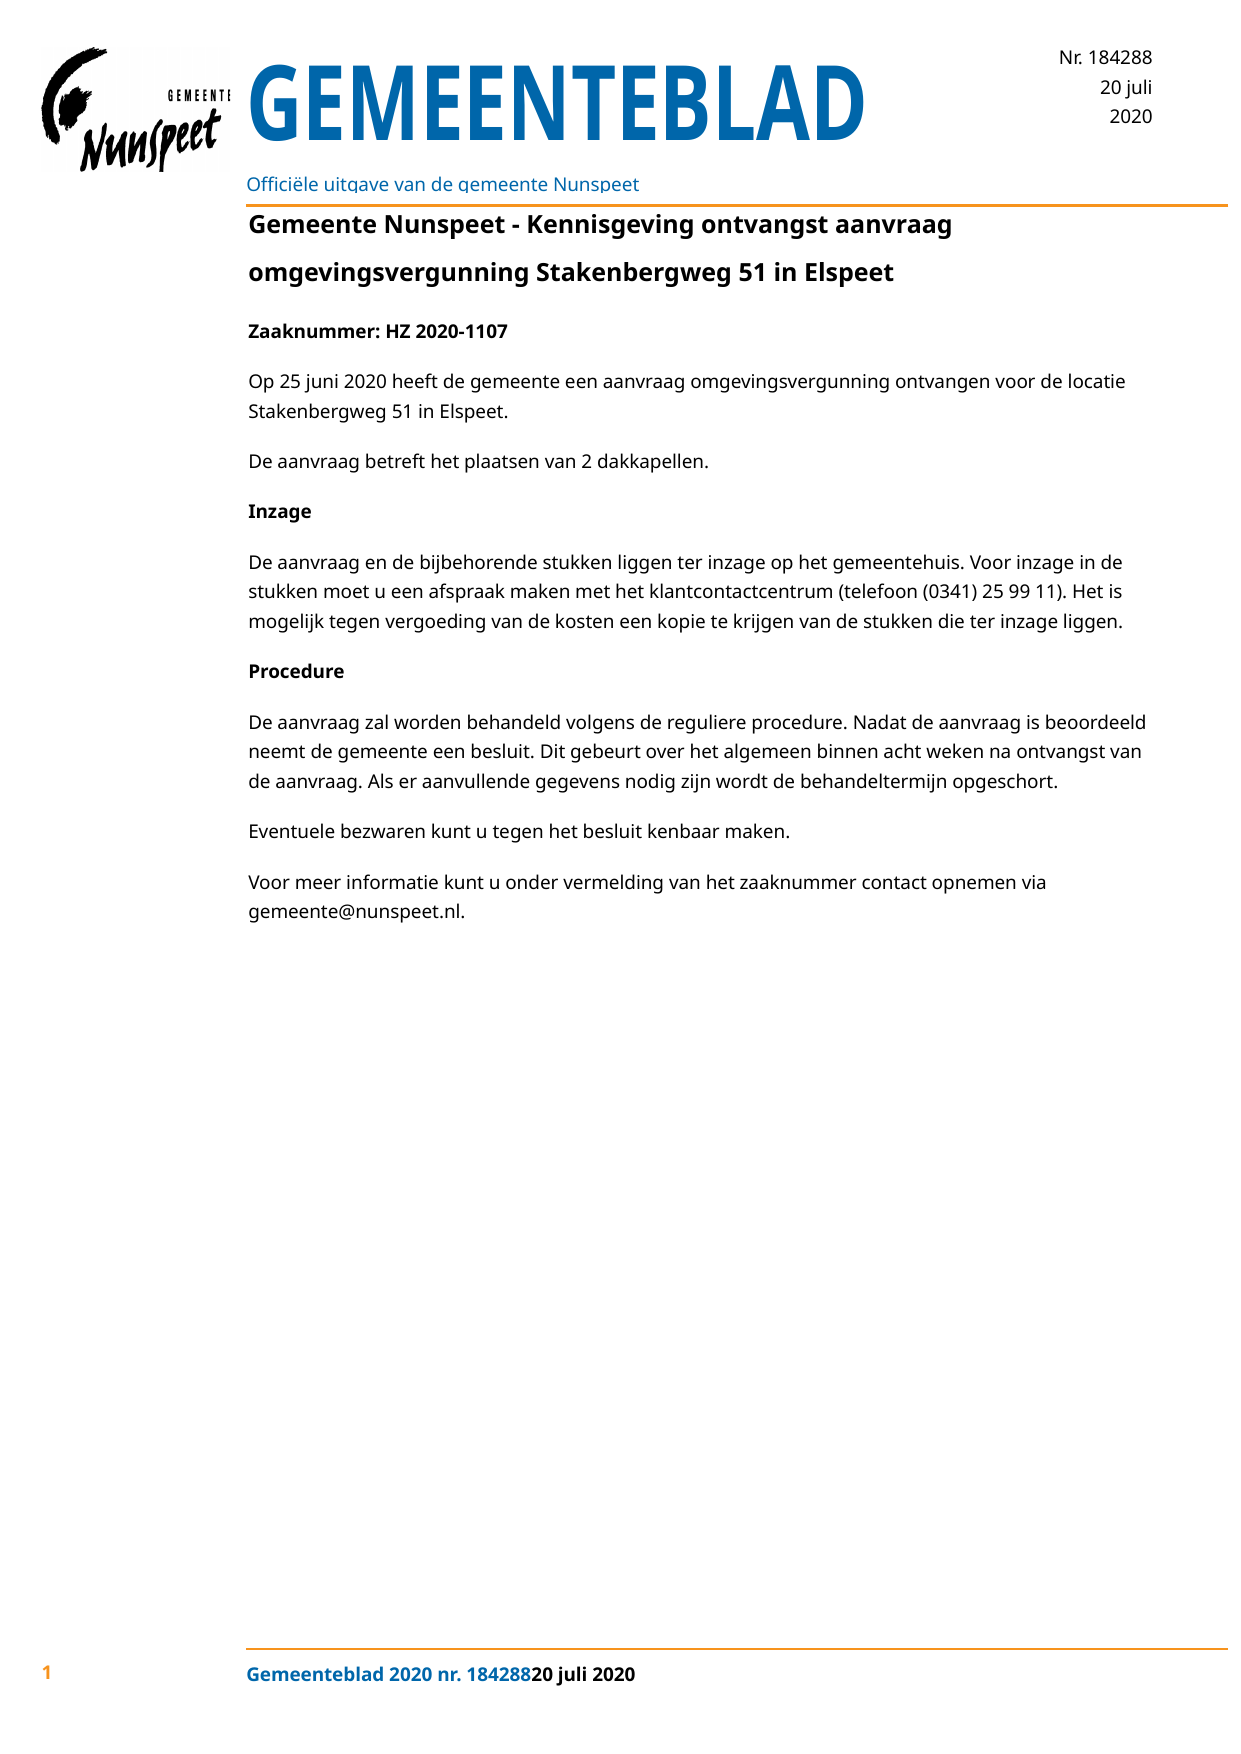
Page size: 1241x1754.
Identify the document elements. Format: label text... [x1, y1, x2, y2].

text Eventuele bezwaren kunt u tegen het besluit kenbaar maken. [248, 819, 1152, 844]
text Op 25 juni 2020 heeft de gemeente een aanvraag omgevingsvergunning ontvangen voor de locatie Stakenbergweg 51 in Elspeet. [248, 368, 1152, 424]
text De aanvraag betreft het plaatsen van 2 dakkapellen. [248, 448, 1152, 474]
text Gemeente Nunspeet - Kennisgeving ontvangst aanvraag omgevingsvergunning Stakenbergweg 51 in Elspeet [248, 207, 1152, 288]
text De aanvraag en de bijbehorende stukken liggen ter inzage op het gemeentehuis. Voor inzage in de stukken moet u een afspraak maken met het klantcontactcentrum (telefoon (0341) 25 99 11). Het is mogelijk tegen vergoeding van de kosten een kopie te krijgen van de stukken die ter inzage liggen. [248, 549, 1152, 634]
text Zaaknummer: HZ 2020-1107 [248, 318, 1152, 344]
picture [41, 47, 231, 172]
text Voor meer informatie kunt u onder vermelding van het zaaknummer contact opnemen via gemeente@nunspeet.nl. [248, 869, 1152, 924]
text Procedure [248, 659, 1152, 684]
text De aanvraag zal worden behandeld volgens de reguliere procedure. Nadat de aanvraag is beoordeeld neemt de gemeente een besluit. Dit gebeurt over het algemeen binnen acht weken na ontvangst van de aanvraag. Als er aanvullende gegevens nodig zijn wordt de behandeltermijn opgeschort. [248, 709, 1152, 794]
text Inzage [248, 499, 1152, 524]
